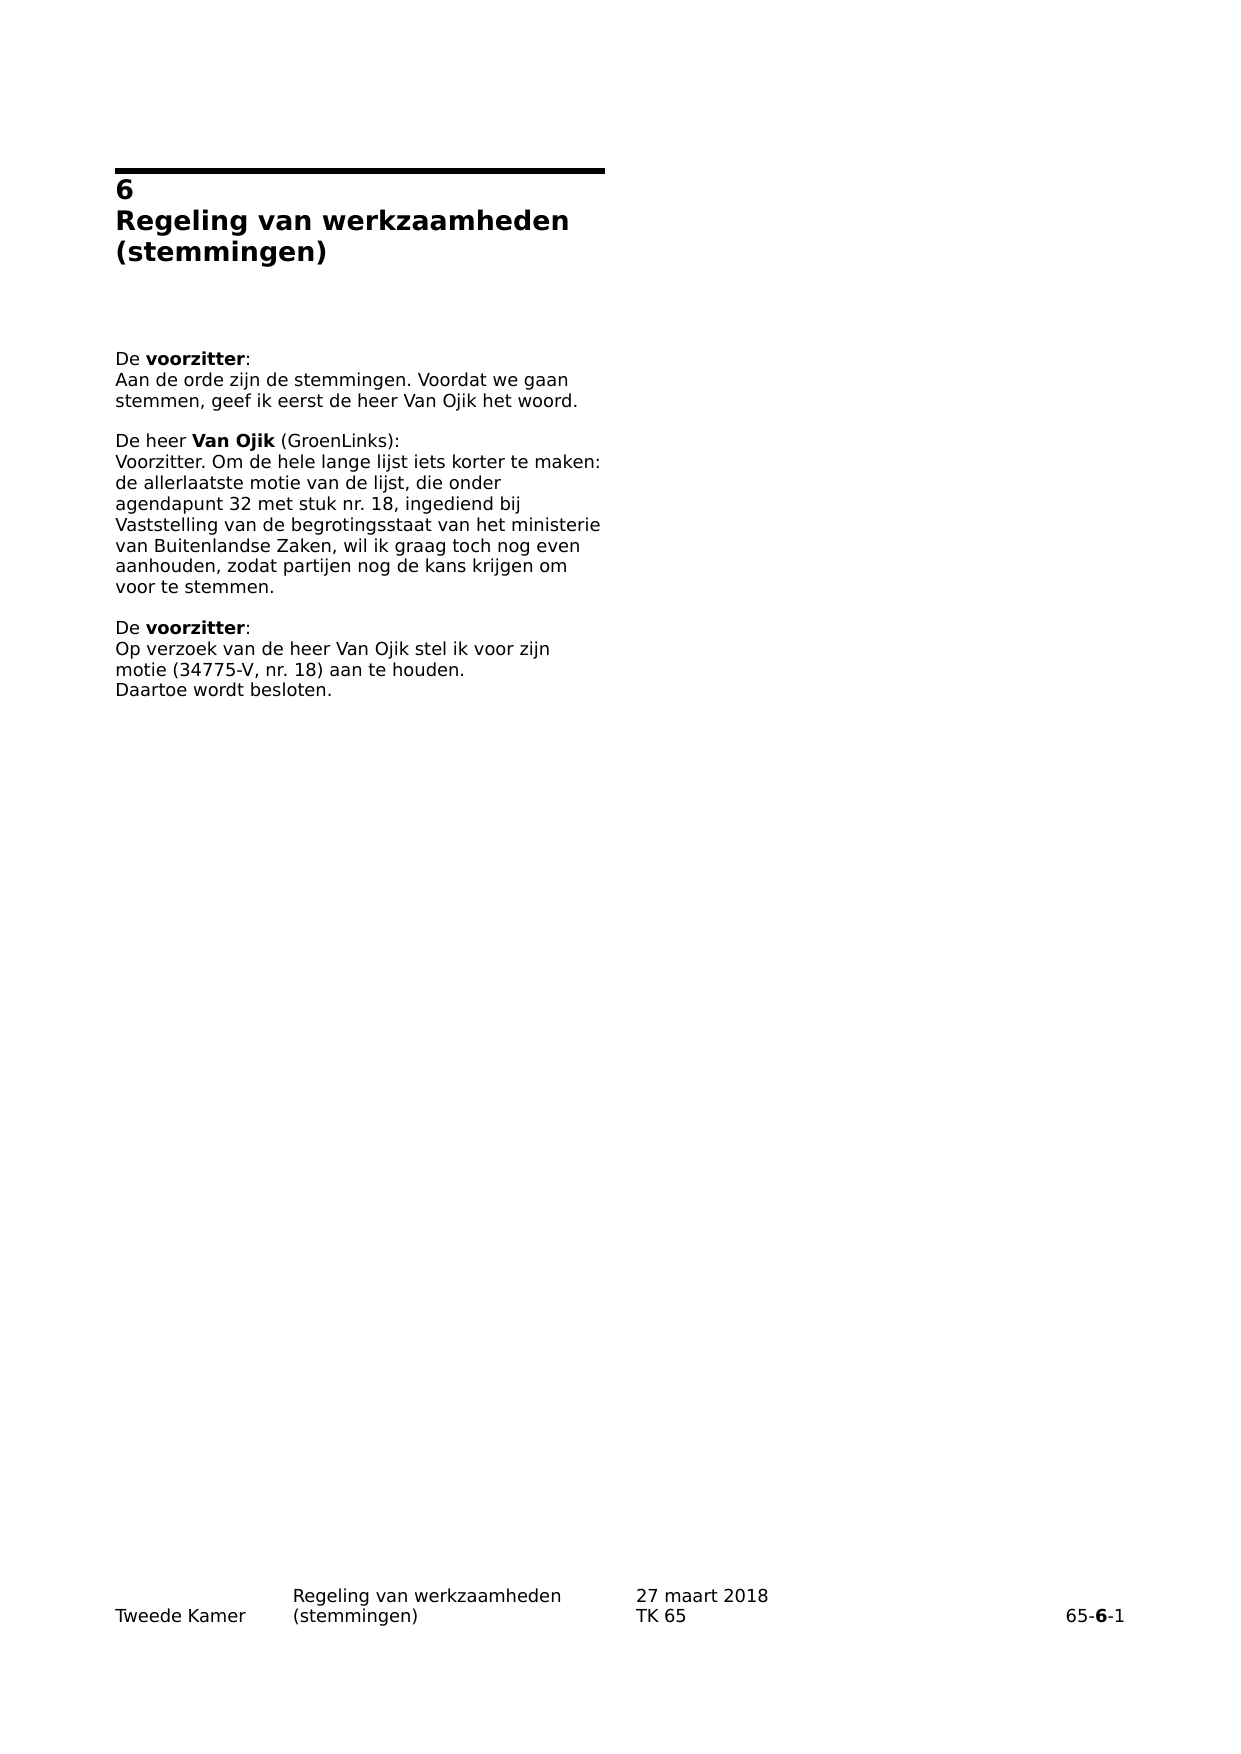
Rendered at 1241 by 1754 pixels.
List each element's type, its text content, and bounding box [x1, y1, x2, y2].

text Aan de orde zijn de stemmingen. Voordat we gaan stemmen, geef ik eerst de heer Van Ojik het woord. [115, 369, 605, 411]
text Voorzitter. Om de hele lange lijst iets korter te maken: de allerlaatste motie van de lijst, die onder agendapunt 32 met stuk nr. 18, ingediend bij Vaststelling van de begrotingsstaat van het ministerie van Buitenlandse Zaken, wil ik graag toch nog even aanhouden, zodat partijen nog de kans krijgen om voor te stemmen. [115, 452, 605, 598]
text Op verzoek van de heer Van Ojik stel ik voor zijn motie (34775-V, nr. 18) aan te houden. [115, 638, 605, 680]
text De heer Van Ojik (GroenLinks): [115, 431, 605, 452]
text Daartoe wordt besloten. [115, 680, 605, 701]
title 6 Regeling van werkzaamheden (stemmingen) [115, 174, 605, 268]
text De voorzitter: [115, 349, 605, 369]
text De voorzitter: [115, 618, 605, 638]
